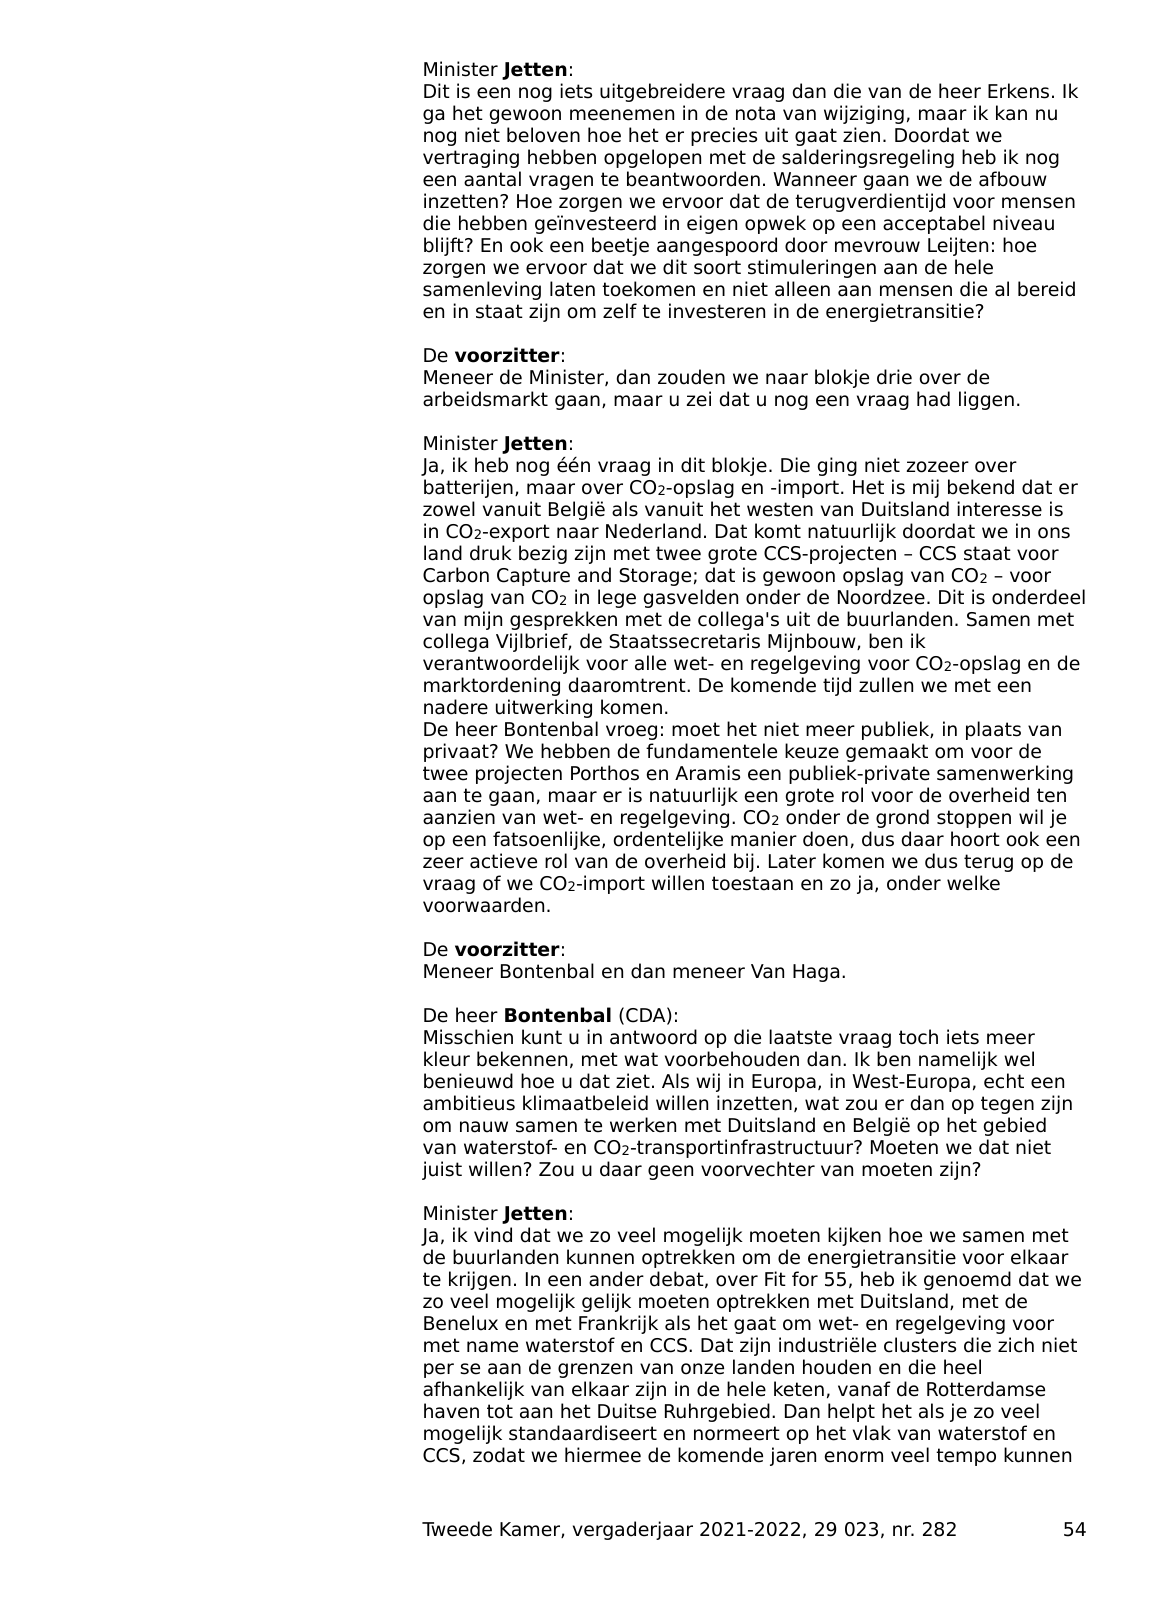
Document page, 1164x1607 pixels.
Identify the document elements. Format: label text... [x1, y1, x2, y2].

text Misschien kunt u in antwoord op die laatste vraag toch iets meer kleur bekennen, met wat voorbehouden dan. Ik ben namelijk wel benieuwd hoe u dat ziet. Als wij in Europa, in West-Europa, echt een ambitieus klimaatbeleid willen inzetten, wat zou er dan op tegen zijn om nauw samen te werken met Duitsland en België op het gebied van waterstof- en CO2-transportinfrastructuur? Moeten we dat niet juist willen? Zou u daar geen voorvechter van moeten zijn? [422, 1027, 1087, 1181]
text Ja, ik vind dat we zo veel mogelijk moeten kijken hoe we samen met de buurlanden kunnen optrekken om de energietransitie voor elkaar te krijgen. In een ander debat, over Fit for 55, heb ik genoemd dat we zo veel mogelijk gelijk moeten optrekken met Duitsland, met de Benelux en met Frankrijk als het gaat om wet- en regelgeving voor met name waterstof en CCS. Dat zijn industriële clusters die zich niet per se aan de grenzen van onze landen houden en die heel afhankelijk van elkaar zijn in de hele keten, vanaf de Rotterdamse haven tot aan het Duitse Ruhrgebied. Dan helpt het als je zo veel mogelijk standaardiseert en normeert op het vlak van waterstof en CCS, zodat we hiermee de komende jaren enorm veel tempo kunnen [422, 1225, 1087, 1467]
text Ja, ik heb nog één vraag in dit blokje. Die ging niet zozeer over batterijen, maar over CO2-opslag en -import. Het is mij bekend dat er zowel vanuit België als vanuit het westen van Duitsland interesse is in CO2-export naar Nederland. Dat komt natuurlijk doordat we in ons land druk bezig zijn met twee grote CCS-projecten – CCS staat voor Carbon Capture and Storage; dat is gewoon opslag van CO2 – voor opslag van CO2 in lege gasvelden onder de Noordzee. Dit is onderdeel van mijn gesprekken met de collega's uit de buurlanden. Samen met collega Vijlbrief, de Staatssecretaris Mijnbouw, ben ik verantwoordelijk voor alle wet- en regelgeving voor CO2-opslag en de marktordening daaromtrent. De komende tijd zullen we met een nadere uitwerking komen. [422, 455, 1087, 719]
text Minister Jetten: [422, 1203, 1087, 1225]
text De voorzitter: [422, 939, 1087, 961]
text Minister Jetten: [422, 59, 1087, 81]
text De heer Bontenbal vroeg: moet het niet meer publiek, in plaats van privaat? We hebben de fundamentele keuze gemaakt om voor de twee projecten Porthos en Aramis een publiek-private samenwerking aan te gaan, maar er is natuurlijk een grote rol voor de overheid ten aanzien van wet- en regelgeving. CO2 onder de grond stoppen wil je op een fatsoenlijke, ordentelijke manier doen, dus daar hoort ook een zeer actieve rol van de overheid bij. Later komen we dus terug op de vraag of we CO2-import willen toestaan en zo ja, onder welke voorwaarden. [422, 719, 1087, 917]
text De voorzitter: [422, 345, 1087, 367]
text Meneer de Minister, dan zouden we naar blokje drie over de arbeidsmarkt gaan, maar u zei dat u nog een vraag had liggen. [422, 367, 1087, 411]
text Meneer Bontenbal en dan meneer Van Haga. [422, 961, 1087, 983]
text Minister Jetten: [422, 433, 1087, 455]
text Dit is een nog iets uitgebreidere vraag dan die van de heer Erkens. Ik ga het gewoon meenemen in de nota van wijziging, maar ik kan nu nog niet beloven hoe het er precies uit gaat zien. Doordat we vertraging hebben opgelopen met de salderingsregeling heb ik nog een aantal vragen te beantwoorden. Wanneer gaan we de afbouw inzetten? Hoe zorgen we ervoor dat de terugverdientijd voor mensen die hebben geïnvesteerd in eigen opwek op een acceptabel niveau blijft? En ook een beetje aangespoord door mevrouw Leijten: hoe zorgen we ervoor dat we dit soort stimuleringen aan de hele samenleving laten toekomen en niet alleen aan mensen die al bereid en in staat zijn om zelf te investeren in de energietransitie? [422, 81, 1087, 323]
text De heer Bontenbal (CDA): [422, 1005, 1087, 1027]
